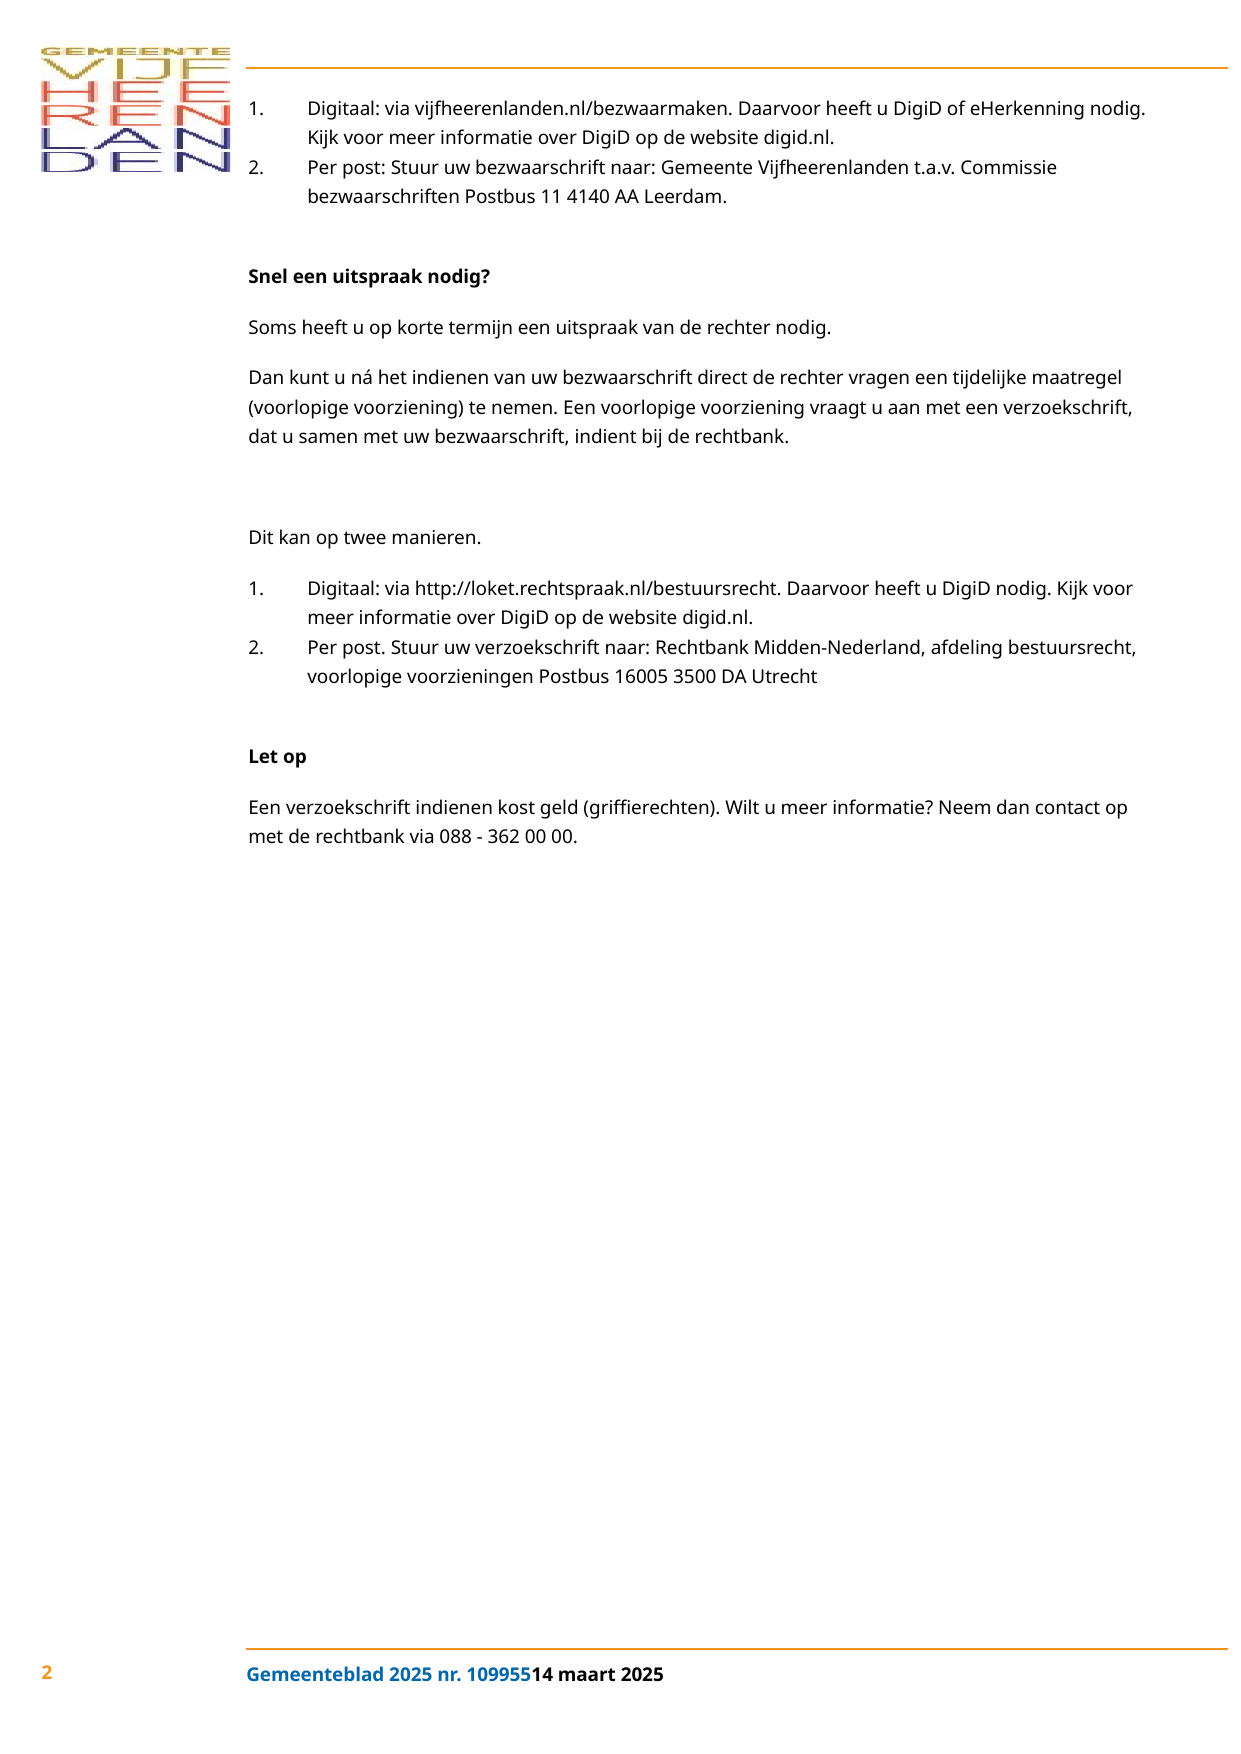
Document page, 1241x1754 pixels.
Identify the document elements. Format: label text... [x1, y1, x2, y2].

list Digitaal: via vijfheerenlanden.nl/bezwaarmaken. Daarvoor heeft u DigiD of eHerkenning nodig. Kijk voor meer informatie over DigiD op de website digid.nl. [248, 95, 1152, 150]
text Soms heeft u op korte termijn een uitspraak van de rechter nodig. [248, 314, 1152, 340]
picture [41, 47, 231, 172]
text Dit kan op twee manieren. [248, 524, 1152, 550]
list Digitaal: via http://loket.rechtspraak.nl/bestuursrecht. Daarvoor heeft u DigiD nodig. Kijk voor meer informatie over DigiD op de website digid.nl. [248, 575, 1152, 630]
text Dan kunt u ná het indienen van uw bezwaarschrift direct de rechter vragen een tijdelijke maatregel (voorlopige voorziening) te nemen. Een voorlopige voorziening vraagt u aan met een verzoekschrift, dat u samen met uw bezwaarschrift, indient bij de rechtbank. [248, 364, 1152, 449]
list Per post: Stuur uw bezwaarschrift naar: Gemeente Vijfheerenlanden t.a.v. Commissie bezwaarschriften Postbus 11 4140 AA Leerdam. [248, 154, 1152, 209]
text Een verzoekschrift indienen kost geld (griffierechten). Wilt u meer informatie? Neem dan contact op met de rechtbank via 088 - 362 00 00. [248, 794, 1152, 849]
text Let op [248, 743, 1152, 769]
text Snel een uitspraak nodig? [248, 263, 1152, 289]
list Per post. Stuur uw verzoekschrift naar: Rechtbank Midden-Nederland, afdeling bestuursrecht, voorlopige voorzieningen Postbus 16005 3500 DA Utrecht [248, 634, 1152, 689]
